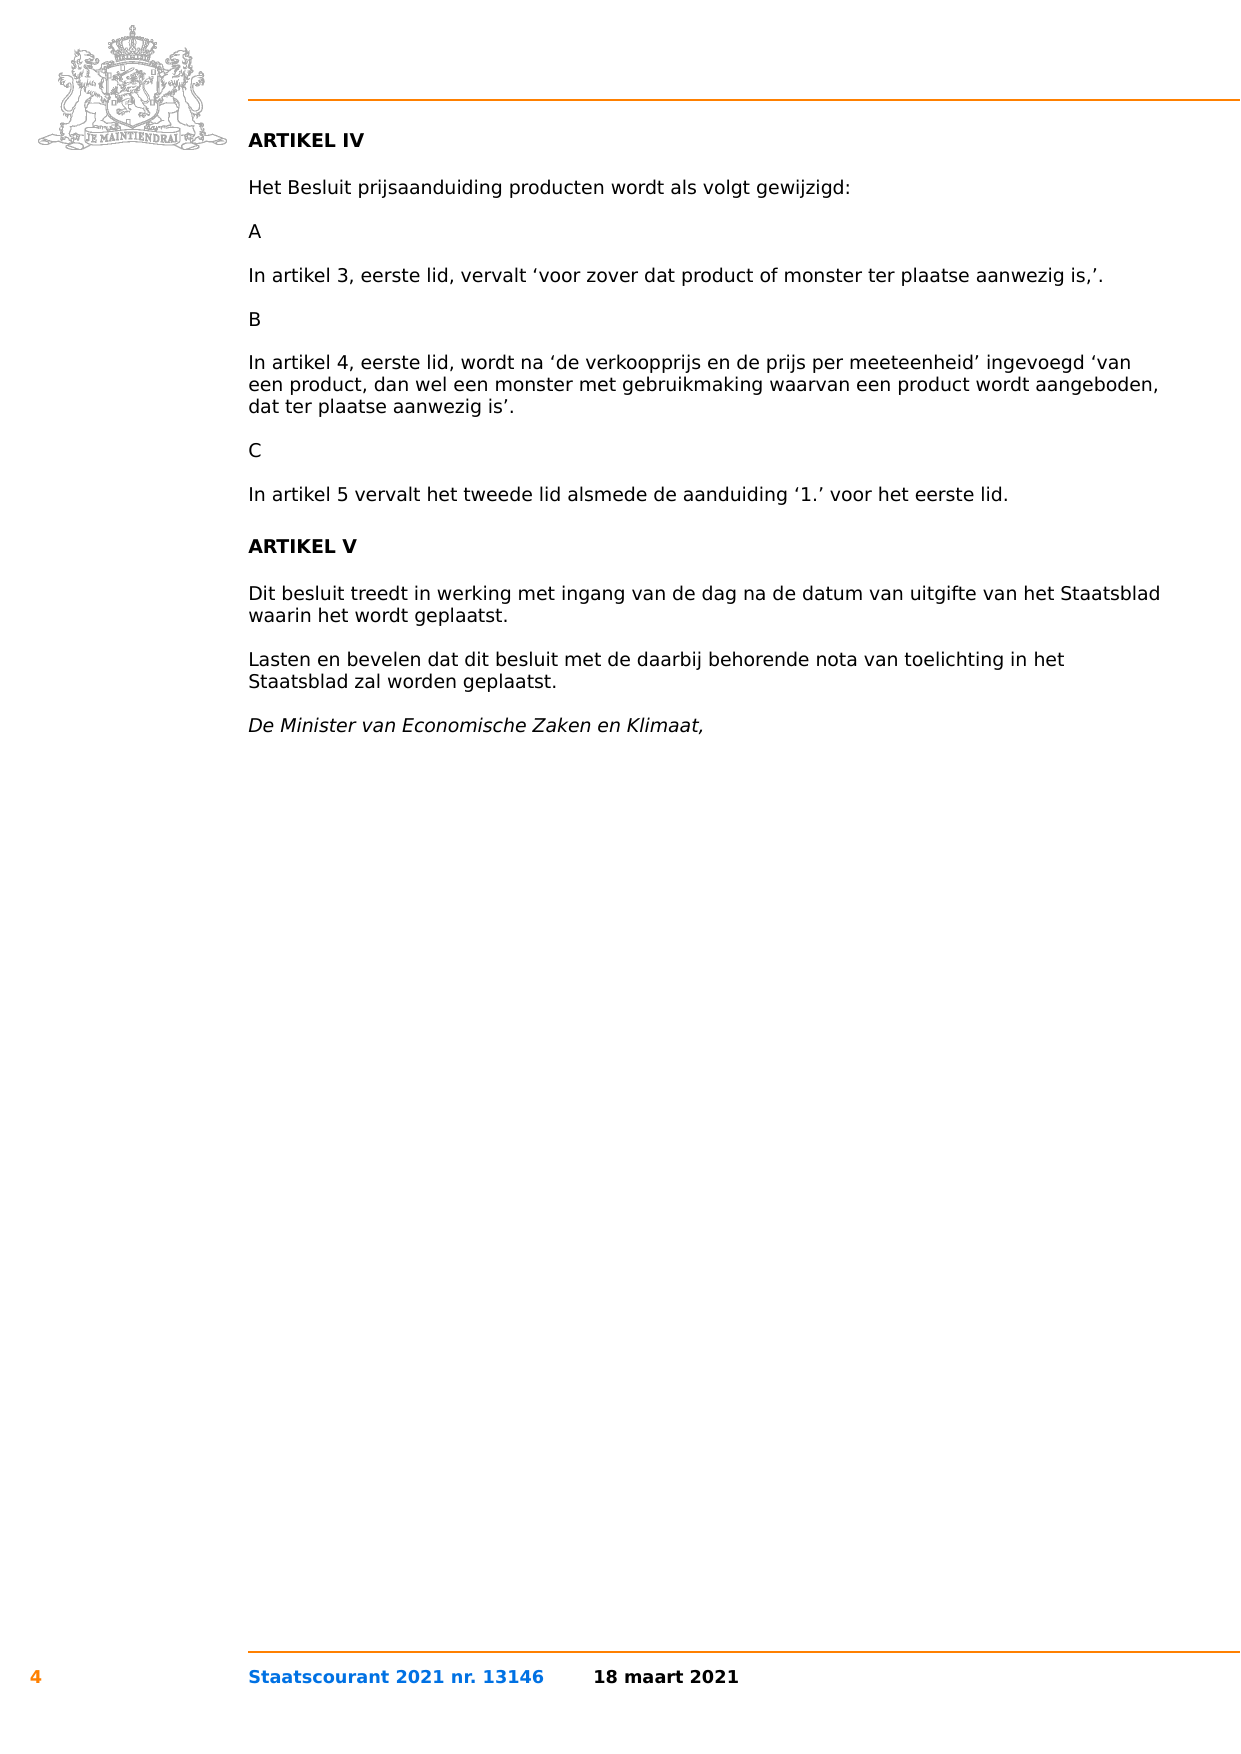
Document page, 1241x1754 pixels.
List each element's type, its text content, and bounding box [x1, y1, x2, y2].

text B [248, 308, 1163, 330]
text C [248, 440, 1163, 462]
text In artikel 3, eerste lid, vervalt ‘voor zover dat product of monster ter plaatse aanwezig is,’. [248, 264, 1163, 287]
text Lasten en bevelen dat dit besluit met de daarbij behorende nota van toelichting in het Staatsblad zal worden geplaatst. [248, 649, 1163, 693]
text Het Besluit prijsaanduiding producten wordt als volgt gewijzigd: [248, 177, 1163, 199]
subtitle ARTIKEL V [248, 536, 1163, 558]
text De Minister van Economische Zaken en Klimaat, [248, 714, 1163, 737]
text A [248, 221, 1163, 243]
text In artikel 4, eerste lid, wordt na ‘de verkoopprijs en de prijs per meeteenheid’ ingevoegd ‘van een product, dan wel een monster met gebruikmaking waarvan een product wordt aangeboden, dat ter plaatse aanwezig is’. [248, 352, 1163, 418]
text In artikel 5 vervalt het tweede lid alsmede de aanduiding ‘1.’ voor het eerste lid. [248, 484, 1163, 506]
picture [38, 25, 227, 150]
text Dit besluit treedt in werking met ingang van de dag na de datum van uitgifte van het Staatsblad waarin het wordt geplaatst. [248, 583, 1163, 627]
subtitle ARTIKEL IV [248, 130, 1163, 152]
